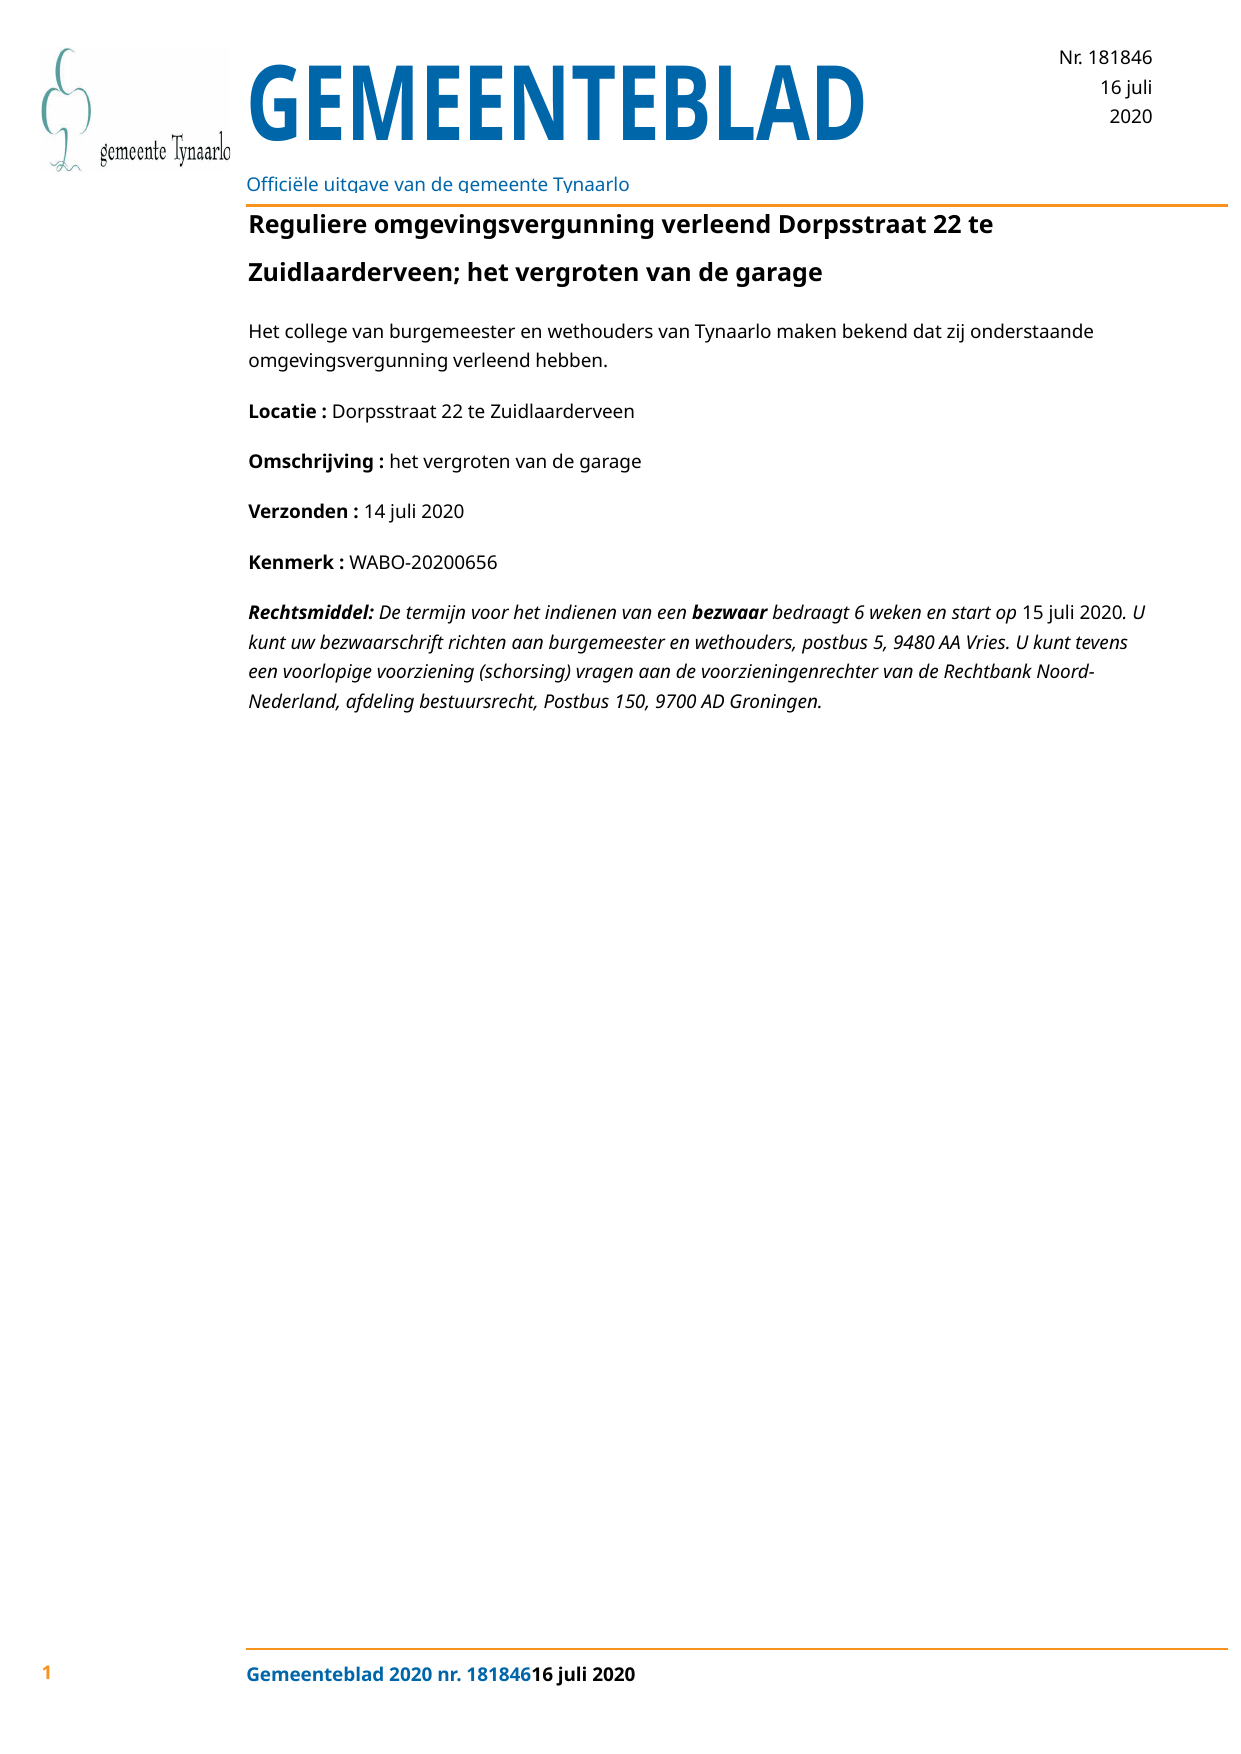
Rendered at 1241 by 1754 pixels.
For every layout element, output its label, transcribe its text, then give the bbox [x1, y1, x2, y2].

text Het college van burgemeester en wethouders van Tynaarlo maken bekend dat zij onderstaande omgevingsvergunning verleend hebben. [248, 318, 1152, 373]
text Locatie : Dorpsstraat 22 te Zuidlaarderveen [248, 398, 1152, 424]
text Reguliere omgevingsvergunning verleend Dorpsstraat 22 te Zuidlaarderveen; het vergroten van de garage [248, 207, 1152, 288]
text Kenmerk : WABO-20200656 [248, 549, 1152, 575]
text Omschrijving : het vergroten van de garage [248, 448, 1152, 474]
picture [41, 47, 231, 172]
text Verzonden : 14 juli 2020 [248, 499, 1152, 524]
text Rechtsmiddel: De termijn voor het indienen van een bezwaar bedraagt 6 weken en start op 15 juli 2020. U kunt uw bezwaarschrift richten aan burgemeester en wethouders, postbus 5, 9480 AA Vries. U kunt tevens een voorlopige voorziening (schorsing) vragen aan de voorzieningenrechter van de Rechtbank Noord-Nederland, afdeling bestuursrecht, Postbus 150, 9700 AD Groningen. [248, 599, 1152, 714]
